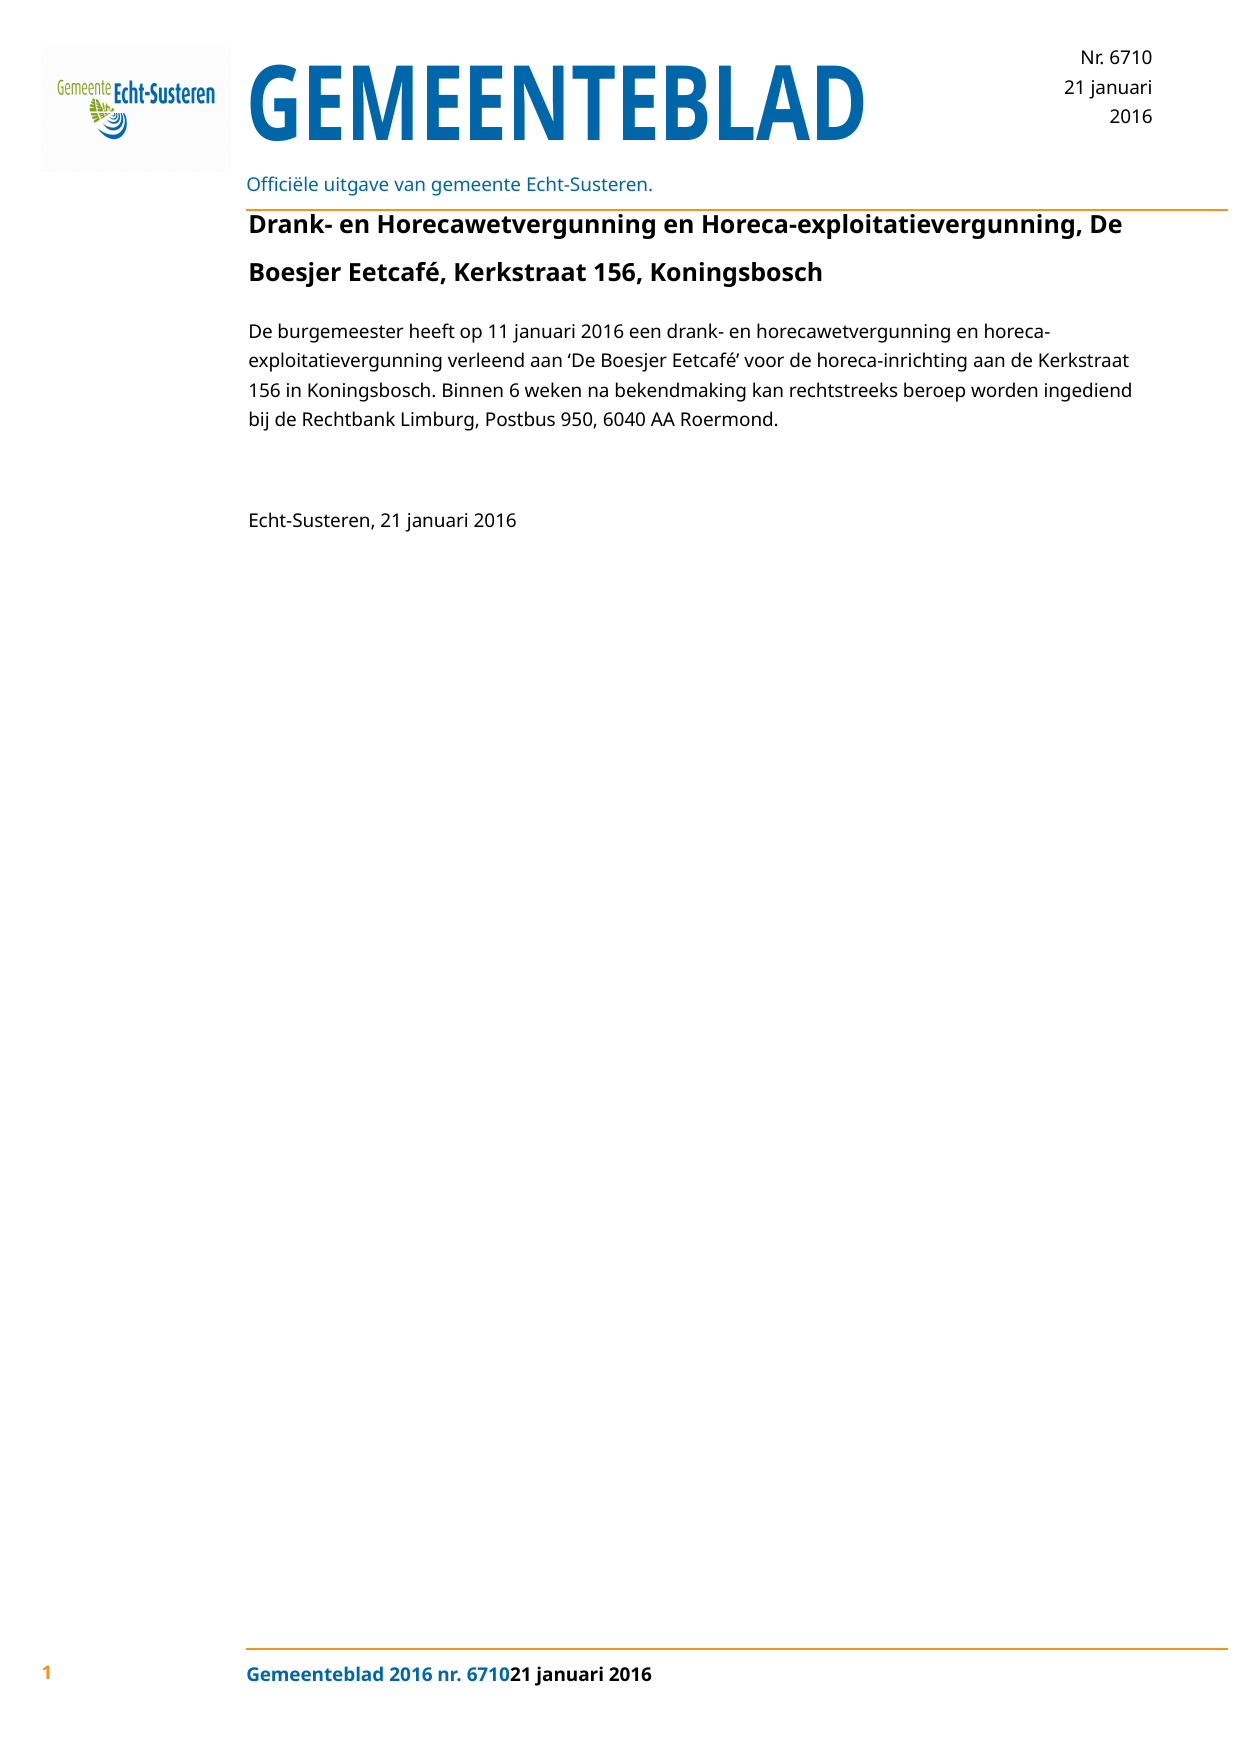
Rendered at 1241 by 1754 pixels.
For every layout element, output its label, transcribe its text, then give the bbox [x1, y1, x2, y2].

picture [41, 47, 231, 172]
text Echt-Susteren, 21 januari 2016 [248, 507, 1152, 533]
text De burgemeester heeft op 11 januari 2016 een drank- en horecawetvergunning en horeca-exploitatievergunning verleend aan ‘De Boesjer Eetcafé’ voor de horeca-inrichting aan de Kerkstraat 156 in Koningsbosch. Binnen 6 weken na bekendmaking kan rechtstreeks beroep worden ingediend bij de Rechtbank Limburg, Postbus 950, 6040 AA Roermond. [248, 318, 1152, 432]
text Drank- en Horecawetvergunning en Horeca-exploitatievergunning, De Boesjer Eetcafé, Kerkstraat 156, Koningsbosch [248, 211, 1152, 288]
